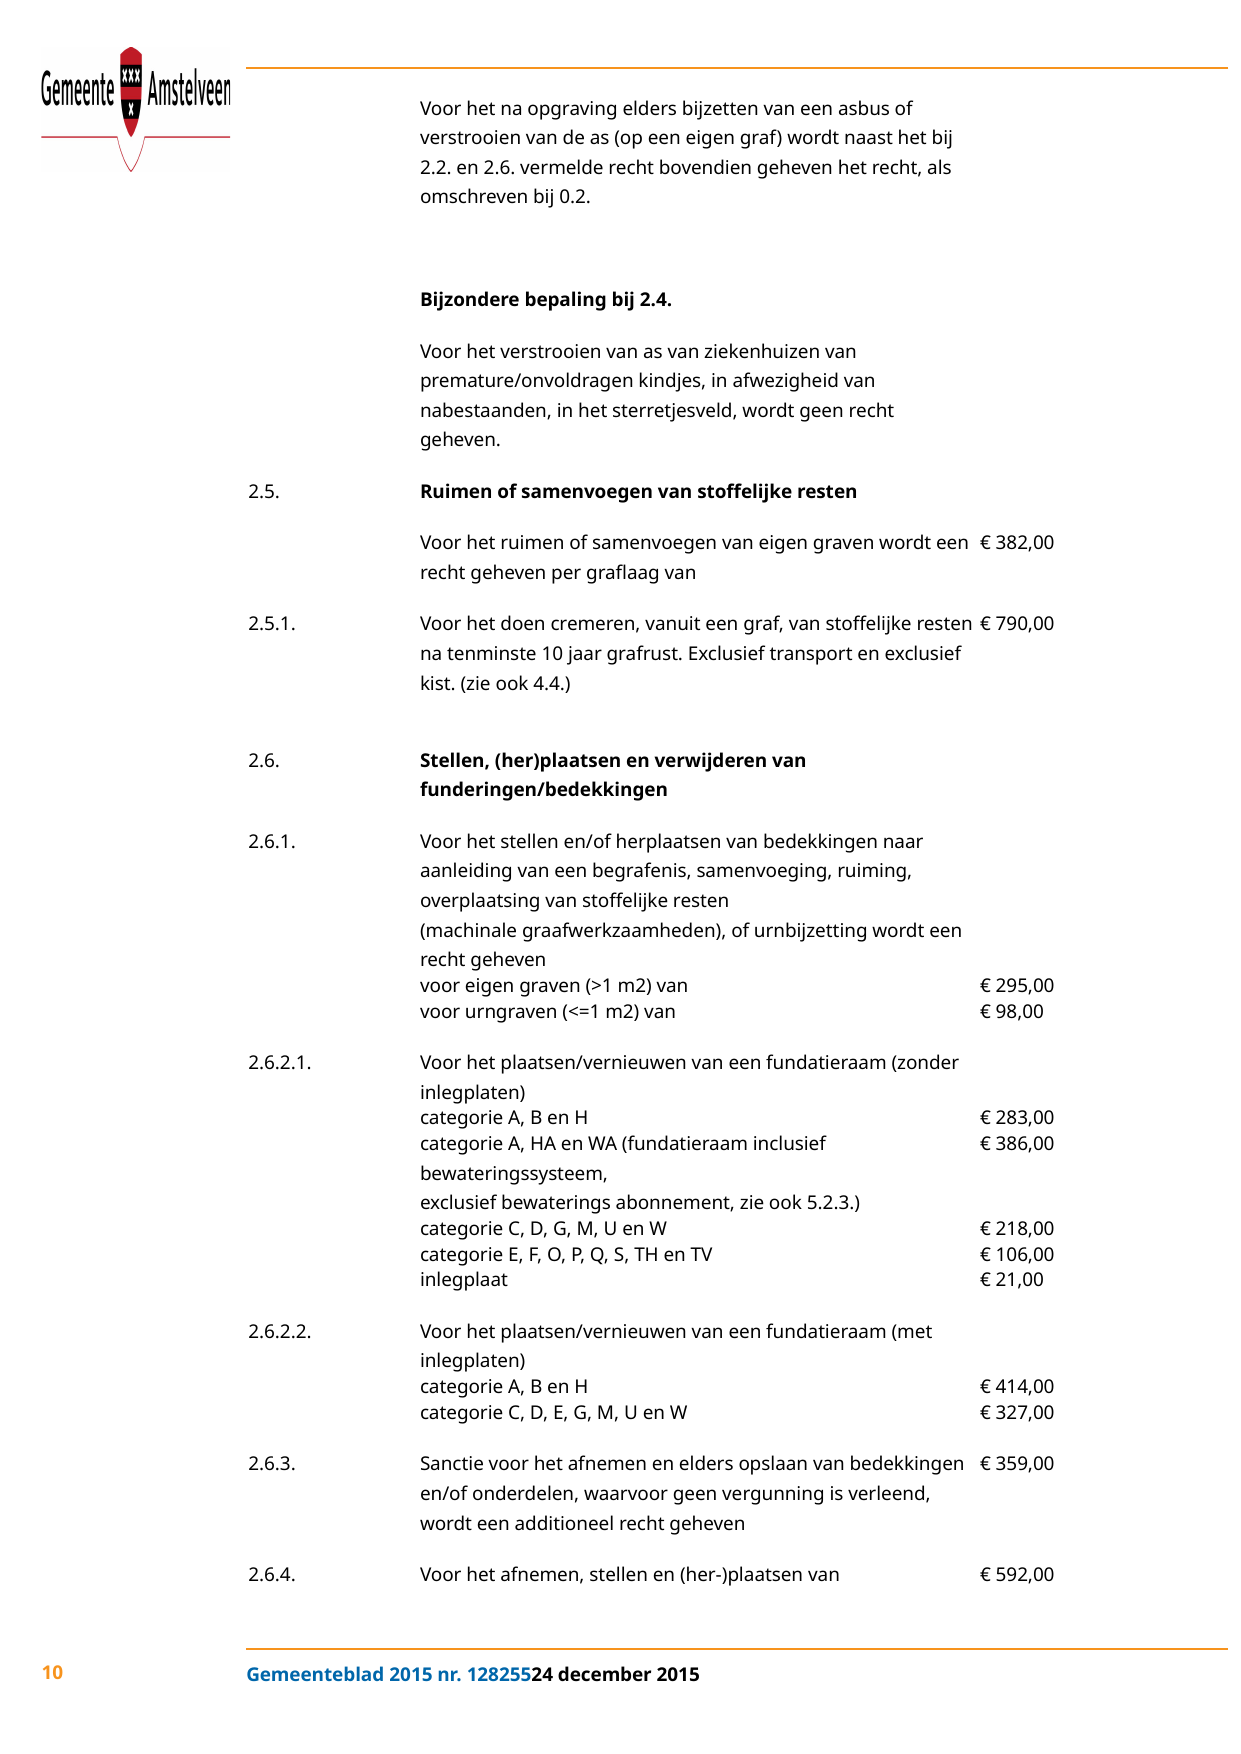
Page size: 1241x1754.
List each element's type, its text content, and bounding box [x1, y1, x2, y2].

table_cell [248, 235, 420, 261]
table_cell [248, 721, 420, 747]
table_cell [248, 1425, 420, 1451]
table_cell [248, 696, 420, 721]
table_cell [980, 312, 1152, 338]
table_cell € 283,00 [980, 1105, 1152, 1130]
table_cell [980, 338, 1152, 452]
table_cell [980, 1293, 1152, 1318]
table_cell categorie C, D, E, G, M, U en W [420, 1399, 980, 1425]
table_cell Sanctie voor het afnemen en elders opslaan van bedekkingen en/of onderdelen, waarvoor geen vergunning is verleend, wordt een additioneel recht geheven [420, 1451, 980, 1536]
table_cell Voor het plaatsen/vernieuwen van een fundatieraam (zonder inlegplaten) [420, 1049, 980, 1104]
table_cell [248, 1374, 420, 1399]
table_cell [248, 312, 420, 338]
table_cell [248, 1267, 420, 1292]
table_cell 2.6.2.2. [248, 1318, 420, 1373]
table_cell [980, 802, 1152, 828]
table_cell [980, 209, 1152, 235]
table_cell [248, 1024, 420, 1049]
table_cell [420, 312, 980, 338]
table_cell Stellen, (her)plaatsen en verwijderen van funderingen/bedekkingen [420, 747, 980, 802]
table_cell Voor het afnemen, stellen en (her-)plaatsen van [420, 1561, 980, 1587]
table_cell Voor het ruimen of samenvoegen van eigen graven wordt een recht geheven per graflaag van [420, 530, 980, 585]
table_cell [980, 95, 1152, 209]
table_cell € 414,00 [980, 1374, 1152, 1399]
table_cell [980, 747, 1152, 802]
table_cell [248, 1241, 420, 1267]
table_cell [420, 1425, 980, 1451]
table_cell € 98,00 [980, 998, 1152, 1023]
table_cell [980, 286, 1152, 312]
table_cell Voor het stellen en/of herplaatsen van bedekkingen naar aanleiding van een begrafenis, samenvoeging, ruiming, overplaatsing van stoffelijke resten (machinale graafwerkzaamheden), of urnbijzetting wordt een recht geheven [420, 828, 980, 972]
table_cell 2.6.1. [248, 828, 420, 972]
table_cell [248, 585, 420, 611]
table_cell € 382,00 [980, 530, 1152, 585]
table_cell € 790,00 [980, 611, 1152, 696]
table_cell [980, 1425, 1152, 1451]
table_cell [248, 453, 420, 478]
table_cell [420, 504, 980, 529]
table_cell [248, 95, 420, 209]
table_cell categorie A, B en H [420, 1105, 980, 1130]
table_cell inlegplaat [420, 1267, 980, 1292]
table_cell [420, 453, 980, 478]
table_cell [980, 828, 1152, 972]
table_cell [980, 261, 1152, 286]
table_cell [980, 1536, 1152, 1561]
table_cell [420, 585, 980, 611]
table_cell 2.6.2.1. [248, 1049, 420, 1104]
table_cell [980, 235, 1152, 261]
table_cell [980, 453, 1152, 478]
table_cell [420, 1293, 980, 1318]
table_cell [248, 1215, 420, 1241]
table_cell € 106,00 [980, 1241, 1152, 1267]
table_cell voor eigen graven (>1 m2) van [420, 972, 980, 998]
table_cell [248, 209, 420, 235]
table_cell [420, 235, 980, 261]
table_cell [248, 530, 420, 585]
table_cell [248, 1130, 420, 1215]
table_cell [248, 972, 420, 998]
table_cell [420, 209, 980, 235]
table_cell Ruimen of samenvoegen van stoffelijke resten [420, 478, 980, 504]
table_cell [248, 1293, 420, 1318]
table_cell € 218,00 [980, 1215, 1152, 1241]
table_cell 2.6. [248, 747, 420, 802]
table_cell [420, 1024, 980, 1049]
table_cell Voor het na opgraving elders bijzetten van een asbus of verstrooien van de as (op een eigen graf) wordt naast het bij 2.2. en 2.6. vermelde recht bovendien geheven het recht, als omschreven bij 0.2. [420, 95, 980, 209]
table_cell 2.5.1. [248, 611, 420, 696]
table_cell [980, 585, 1152, 611]
table_cell voor urngraven (<=1 m2) van [420, 998, 980, 1023]
table_cell 2.6.3. [248, 1451, 420, 1536]
table_cell [420, 721, 980, 747]
table_cell categorie E, F, O, P, Q, S, TH en TV [420, 1241, 980, 1267]
table_cell [980, 1318, 1152, 1373]
table_cell 2.6.4. [248, 1561, 420, 1587]
table_cell [980, 504, 1152, 529]
table_cell [980, 696, 1152, 721]
table_cell [420, 696, 980, 721]
table_cell [248, 261, 420, 286]
table_cell [980, 721, 1152, 747]
table_cell [420, 1536, 980, 1561]
table_cell Bijzondere bepaling bij 2.4. [420, 286, 980, 312]
table_cell Voor het doen cremeren, vanuit een graf, van stoffelijke resten na tenminste 10 jaar grafrust. Exclusief transport en exclusief kist. (zie ook 4.4.) [420, 611, 980, 696]
table_cell [420, 802, 980, 828]
table_cell € 592,00 [980, 1561, 1152, 1587]
table_cell [248, 1399, 420, 1425]
table_cell categorie A, HA en WA (fundatieraam inclusief bewateringssysteem, exclusief bewaterings abonnement, zie ook 5.2.3.) [420, 1130, 980, 1215]
table_cell [248, 286, 420, 312]
table_cell [980, 1024, 1152, 1049]
table_cell 2.5. [248, 478, 420, 504]
table_cell Voor het plaatsen/vernieuwen van een fundatieraam (met inlegplaten) [420, 1318, 980, 1373]
table_cell [248, 1105, 420, 1130]
table_cell [248, 998, 420, 1023]
table_cell Voor het verstrooien van as van ziekenhuizen van premature/onvoldragen kindjes, in afwezigheid van nabestaanden, in het sterretjesveld, wordt geen recht geheven. [420, 338, 980, 452]
table_cell [248, 338, 420, 452]
table_cell € 21,00 [980, 1267, 1152, 1292]
table_cell € 327,00 [980, 1399, 1152, 1425]
table_cell [248, 1536, 420, 1561]
picture [41, 47, 231, 172]
table_cell € 386,00 [980, 1130, 1152, 1215]
table_cell [248, 802, 420, 828]
table_cell [420, 261, 980, 286]
table_cell € 295,00 [980, 972, 1152, 998]
table_cell [248, 504, 420, 529]
table_cell [980, 1049, 1152, 1104]
table_cell categorie A, B en H [420, 1374, 980, 1399]
table_cell categorie C, D, G, M, U en W [420, 1215, 980, 1241]
table_cell [980, 478, 1152, 504]
table_cell € 359,00 [980, 1451, 1152, 1536]
